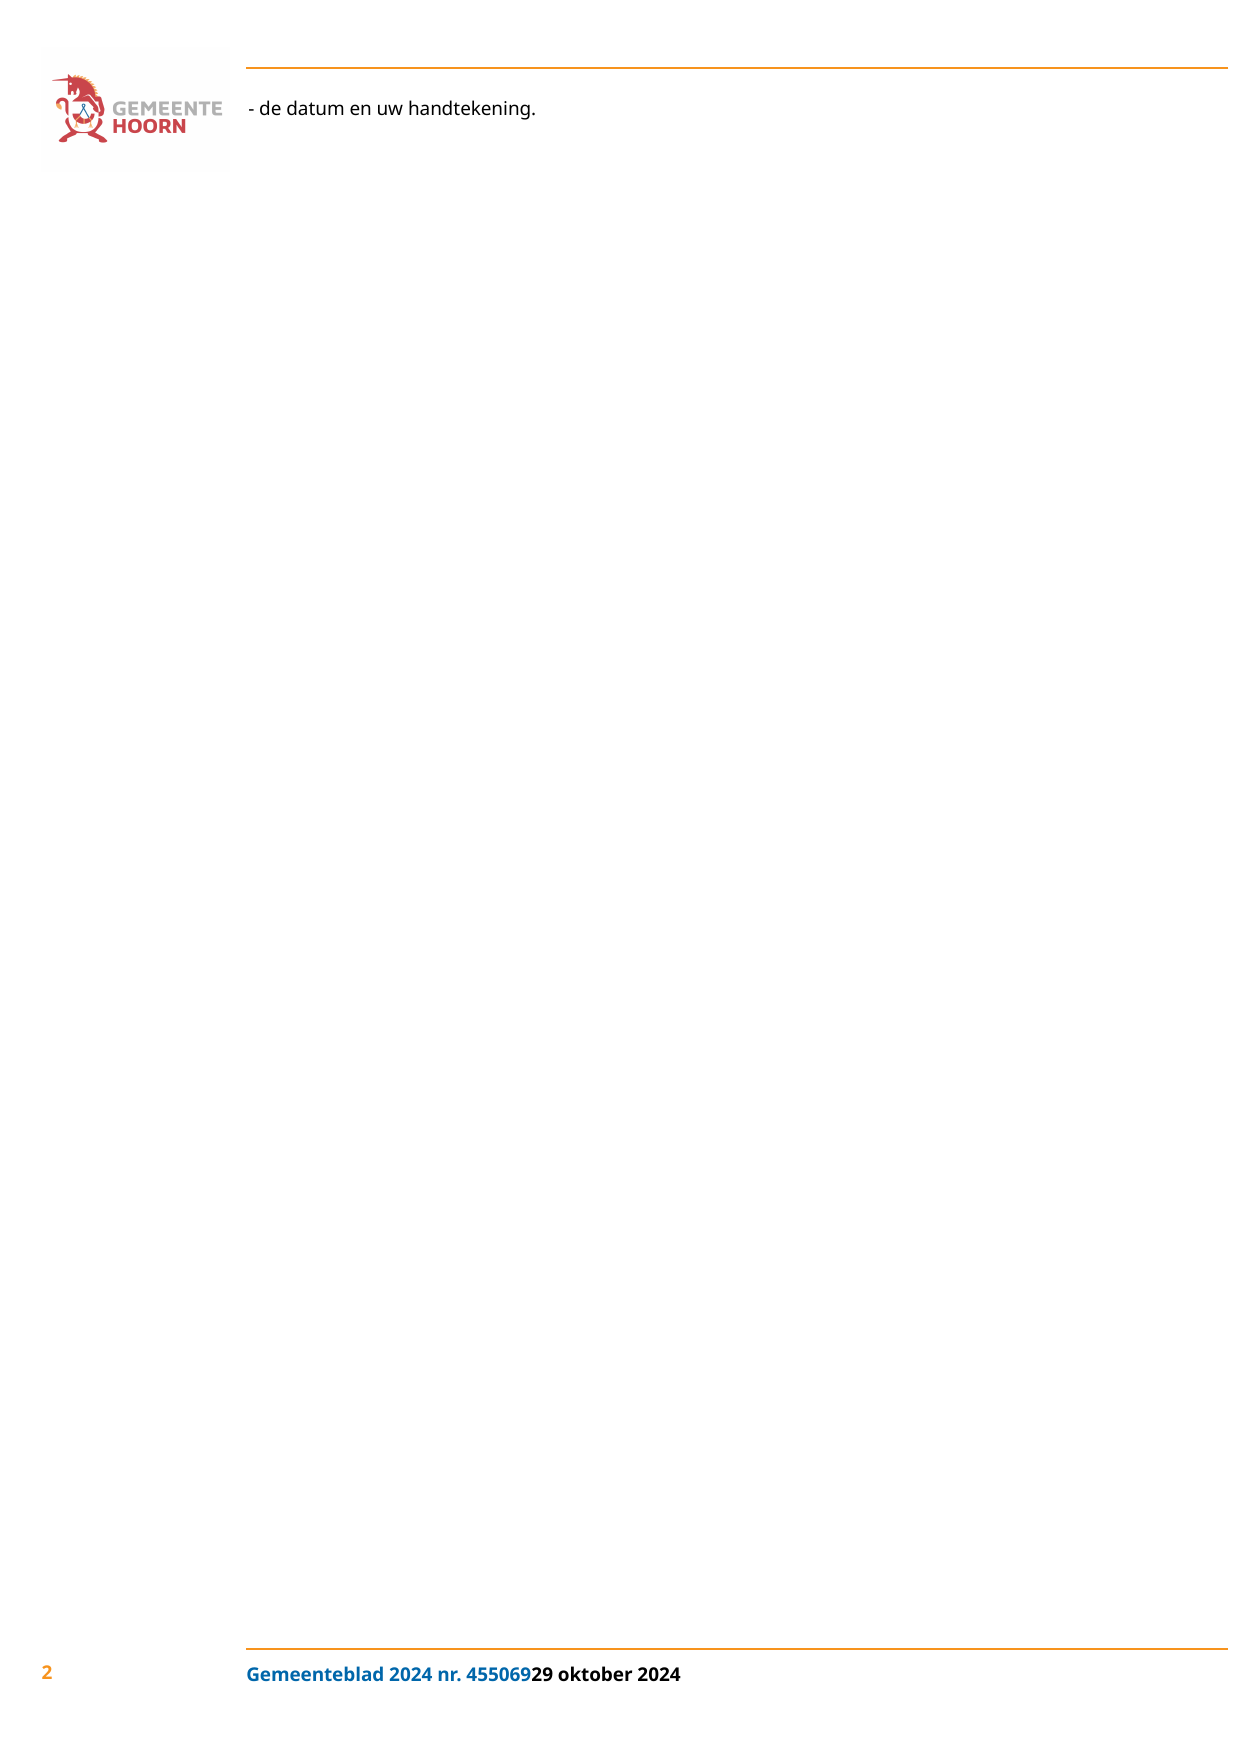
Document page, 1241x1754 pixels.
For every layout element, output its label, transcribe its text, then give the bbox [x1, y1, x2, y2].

text - de datum en uw handtekening. [248, 95, 1152, 121]
picture [41, 47, 231, 172]
